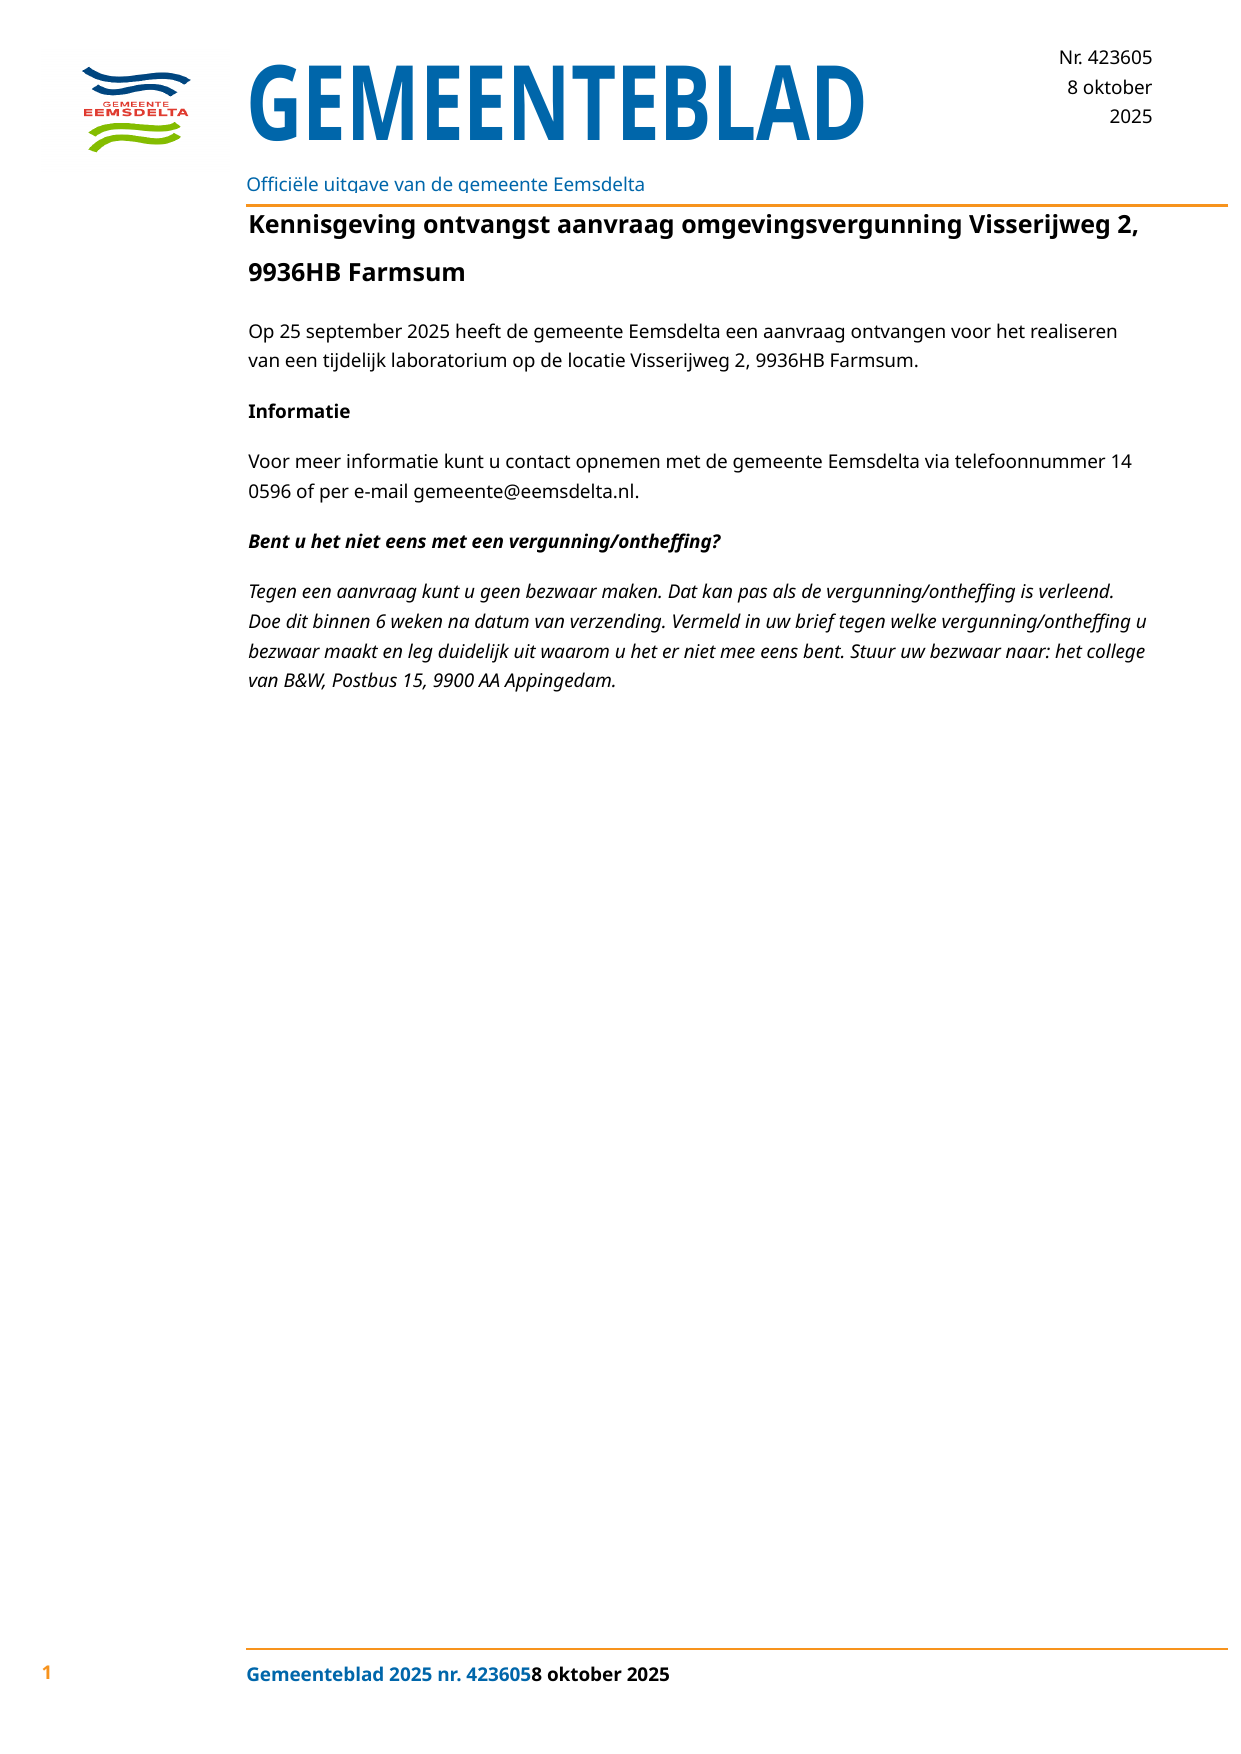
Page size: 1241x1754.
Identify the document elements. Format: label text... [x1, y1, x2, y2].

text Bent u het niet eens met een vergunning/ontheffing? [248, 528, 1152, 554]
text Tegen een aanvraag kunt u geen bezwaar maken. Dat kan pas als de vergunning/ontheffing is verleend. Doe dit binnen 6 weken na datum van verzending. Vermeld in uw brief tegen welke vergunning/ontheffing u bezwaar maakt en leg duidelijk uit waarom u het er niet mee eens bent. Stuur uw bezwaar naar: het college van B&W, Postbus 15, 9900 AA Appingedam. [248, 579, 1152, 693]
text Informatie [248, 398, 1152, 424]
text Op 25 september 2025 heeft de gemeente Eemsdelta een aanvraag ontvangen voor het realiseren van een tijdelijk laboratorium op de locatie Visserijweg 2, 9936HB Farmsum. [248, 318, 1152, 373]
picture [41, 47, 231, 172]
text Voor meer informatie kunt u contact opnemen met de gemeente Eemsdelta via telefoonnummer 14 0596 of per e-mail gemeente@eemsdelta.nl. [248, 448, 1152, 504]
text Kennisgeving ontvangst aanvraag omgevingsvergunning Visserijweg 2, 9936HB Farmsum [248, 207, 1152, 288]
